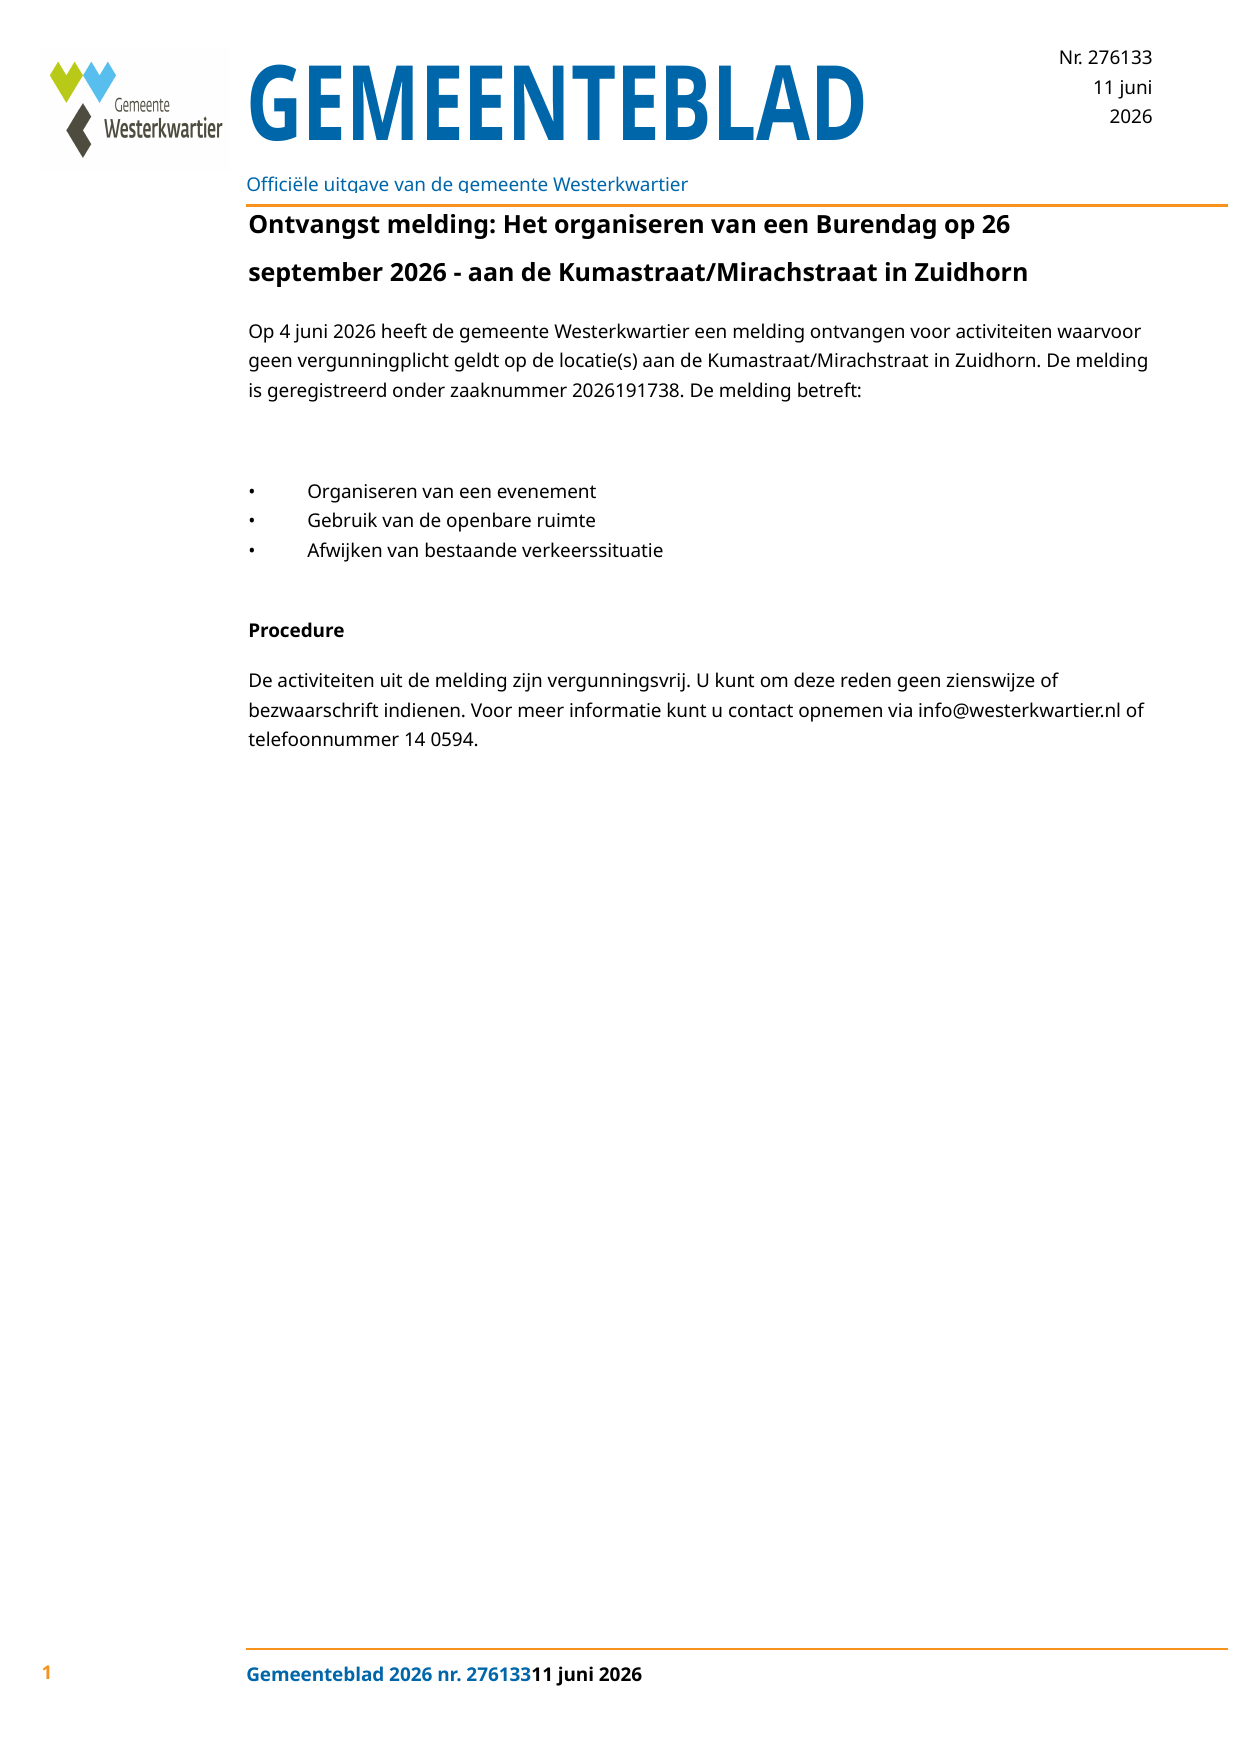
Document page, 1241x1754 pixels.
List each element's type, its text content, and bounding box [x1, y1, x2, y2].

text Procedure [248, 617, 1152, 643]
list Gebruik van de openbare ruimte [248, 507, 1152, 533]
text Ontvangst melding: Het organiseren van een Burendag op 26 september 2026 - aan de Kumastraat/Mirachstraat in Zuidhorn [248, 207, 1152, 288]
picture [41, 47, 231, 172]
text Op 4 juni 2026 heeft de gemeente Westerkwartier een melding ontvangen voor activiteiten waarvoor geen vergunningplicht geldt op de locatie(s) aan de Kumastraat/Mirachstraat in Zuidhorn. De melding is geregistreerd onder zaaknummer 2026191738. De melding betreft: [248, 318, 1152, 403]
list Organiseren van een evenement [248, 478, 1152, 504]
list Afwijken van bestaande verkeerssituatie [248, 537, 1152, 563]
text De activiteiten uit de melding zijn vergunningsvrij. U kunt om deze reden geen zienswijze of bezwaarschrift indienen. Voor meer informatie kunt u contact opnemen via info@westerkwartier.nl of telefoonnummer 14 0594. [248, 667, 1152, 752]
